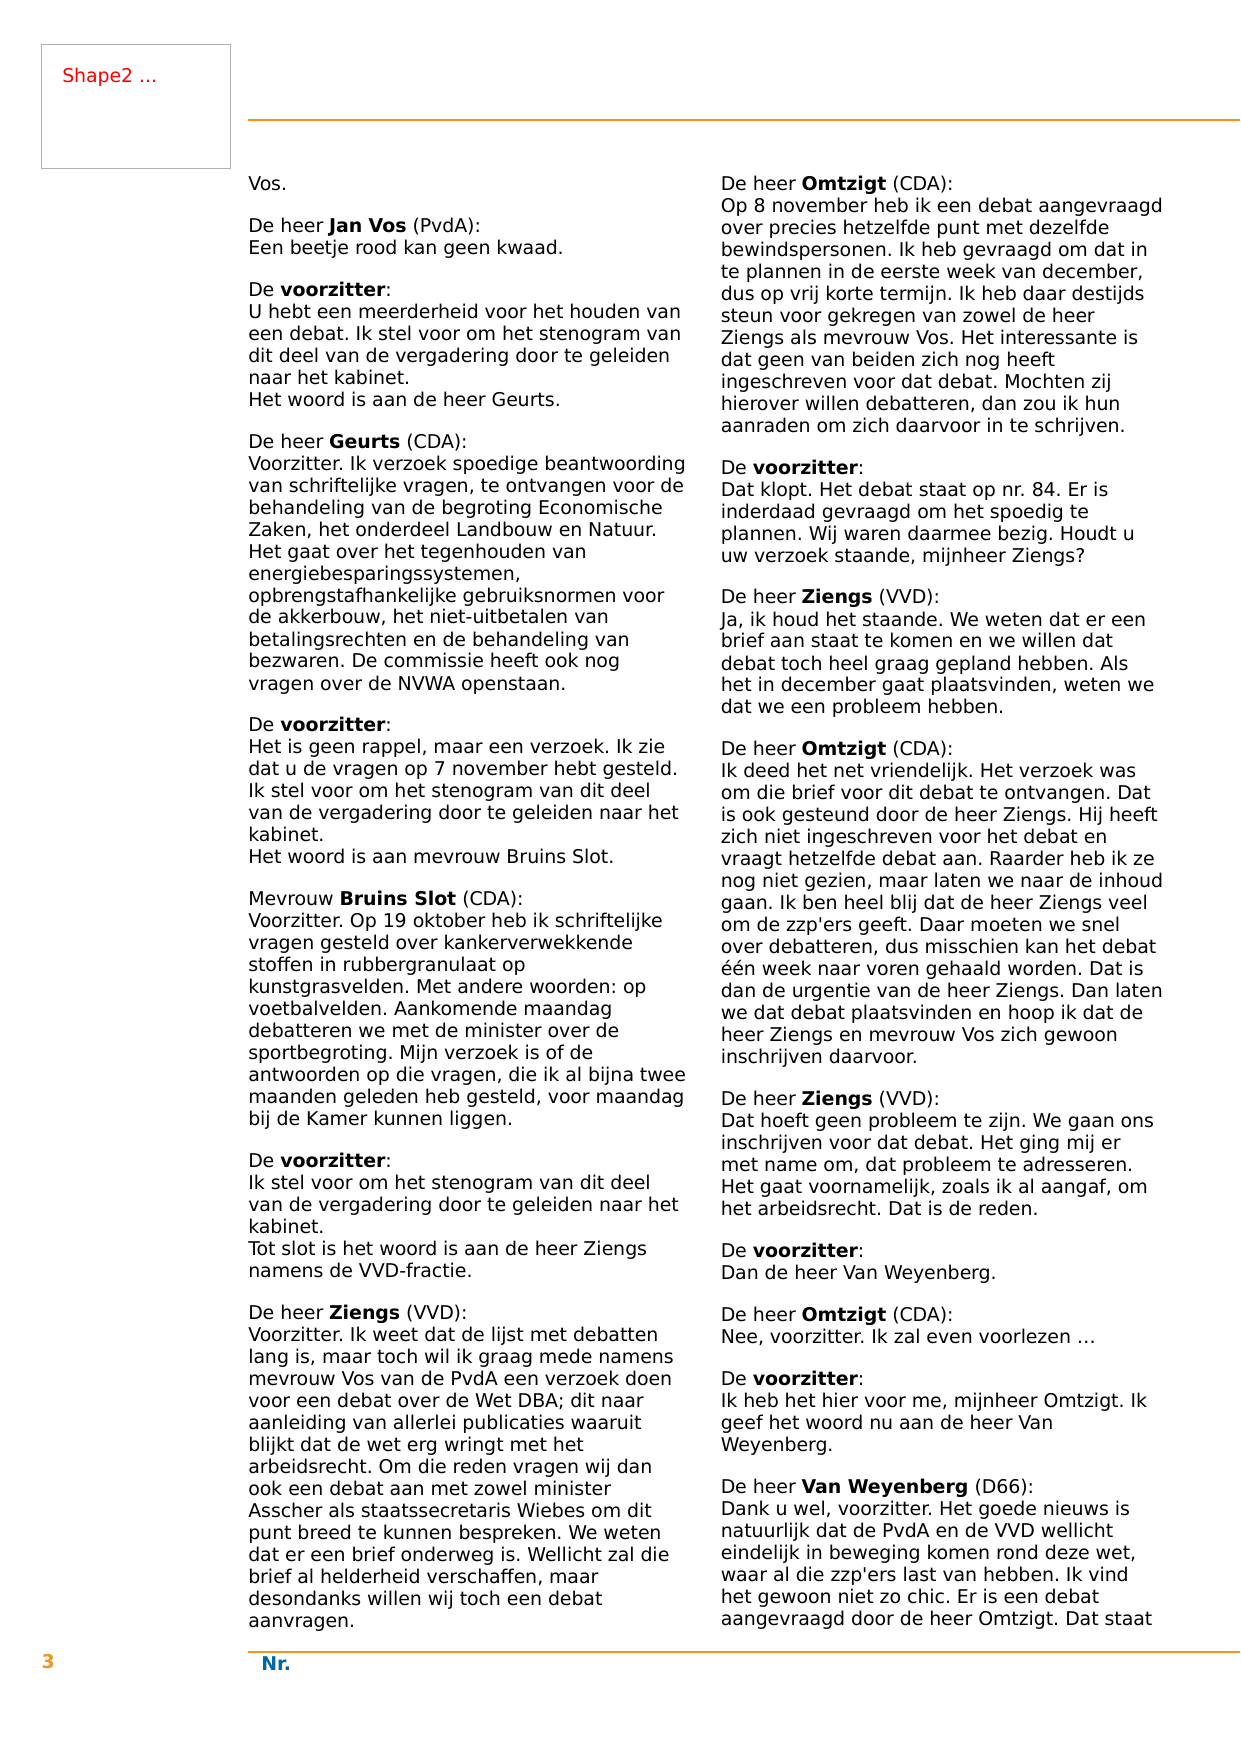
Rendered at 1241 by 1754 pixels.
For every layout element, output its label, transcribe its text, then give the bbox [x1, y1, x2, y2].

text Ik stel voor om het stenogram van dit deel van de vergadering door te geleiden naar het kabinet. [248, 1172, 691, 1238]
text De heer Omtzigt (CDA): [721, 1304, 1163, 1326]
text De heer Geurts (CDA): [248, 431, 691, 453]
text De voorzitter: [248, 279, 691, 301]
text Dan de heer Van Weyenberg. [721, 1262, 1163, 1284]
text Dat klopt. Het debat staat op nr. 84. Er is inderdaad gevraagd om het spoedig te plannen. Wij waren daarmee bezig. Houdt u uw verzoek staande, mijnheer Ziengs? [721, 478, 1163, 566]
text De voorzitter: [248, 714, 691, 736]
text Voorzitter. Ik verzoek spoedige beantwoording van schriftelijke vragen, te ontvangen voor de behandeling van de begroting Economische Zaken, het onderdeel Landbouw en Natuur. Het gaat over het tegenhouden van energiebesparingssystemen, opbrengstafhankelijke gebruiksnormen voor de akkerbouw, het niet-uitbetalen van betalingsrechten en de behandeling van bezwaren. De commissie heeft ook nog vragen over de NVWA openstaan. [248, 453, 691, 694]
text Op 8 november heb ik een debat aangevraagd over precies hetzelfde punt met dezelfde bewindspersonen. Ik heb gevraagd om dat in te plannen in de eerste week van december, dus op vrij korte termijn. Ik heb daar destijds steun voor gekregen van zowel de heer Ziengs als mevrouw Vos. Het interessante is dat geen van beiden zich nog heeft ingeschreven voor dat debat. Mochten zij hierover willen debatteren, dan zou ik hun aanraden om zich daarvoor in te schrijven. [721, 195, 1163, 437]
text De voorzitter: [721, 457, 1163, 478]
text De voorzitter: [721, 1240, 1163, 1262]
text Ik deed het net vriendelijk. Het verzoek was om die brief voor dit debat te ontvangen. Dat is ook gesteund door de heer Ziengs. Hij heeft zich niet ingeschreven voor het debat en vraagt hetzelfde debat aan. Raarder heb ik ze nog niet gezien, maar laten we naar de inhoud gaan. Ik ben heel blij dat de heer Ziengs veel om de zzp'ers geeft. Daar moeten we snel over debatteren, dus misschien kan het debat één week naar voren gehaald worden. Dat is dan de urgentie van de heer Ziengs. Dan laten we dat debat plaatsvinden en hoop ik dat de heer Ziengs en mevrouw Vos zich gewoon inschrijven daarvoor. [721, 760, 1163, 1068]
text Voorzitter. Ik weet dat de lijst met debatten lang is, maar toch wil ik graag mede namens mevrouw Vos van de PvdA een verzoek doen voor een debat over de Wet DBA; dit naar aanleiding van allerlei publicaties waaruit blijkt dat de wet erg wringt met het arbeidsrecht. Om die reden vragen wij dan ook een debat aan met zowel minister Asscher als staatssecretaris Wiebes om dit punt breed te kunnen bespreken. We weten dat er een brief onderweg is. Wellicht zal die brief al helderheid verschaffen, maar desondanks willen wij toch een debat aanvragen. [248, 1324, 691, 1632]
text De heer Omtzigt (CDA): [721, 738, 1163, 760]
text De voorzitter: [248, 1150, 691, 1172]
text De heer Ziengs (VVD): [721, 1088, 1163, 1110]
text Het is geen rappel, maar een verzoek. Ik zie dat u de vragen op 7 november hebt gesteld. Ik stel voor om het stenogram van dit deel van de vergadering door te geleiden naar het kabinet. [248, 736, 691, 846]
text Mevrouw Bruins Slot (CDA): [248, 888, 691, 910]
text Een beetje rood kan geen kwaad. [248, 237, 691, 259]
text Ik heb het hier voor me, mijnheer Omtzigt. Ik geef het woord nu aan de heer Van Weyenberg. [721, 1390, 1163, 1456]
text Voorzitter. Op 19 oktober heb ik schriftelijke vragen gesteld over kankerverwekkende stoffen in rubbergranulaat op kunstgrasvelden. Met andere woorden: op voetbalvelden. Aankomende maandag debatteren we met de minister over de sportbegroting. Mijn verzoek is of de antwoorden op die vragen, die ik al bijna twee maanden geleden heb gesteld, voor maandag bij de Kamer kunnen liggen. [248, 910, 691, 1130]
text Ja, ik houd het staande. We weten dat er een brief aan staat te komen en we willen dat debat toch heel graag gepland hebben. Als het in december gaat plaatsvinden, weten we dat we een probleem hebben. [721, 608, 1163, 718]
text De heer Omtzigt (CDA): [721, 173, 1163, 195]
text Nee, voorzitter. Ik zal even voorlezen … [721, 1326, 1163, 1348]
text De heer Van Weyenberg (D66): [721, 1476, 1163, 1498]
text Vos. [248, 173, 691, 195]
text De heer Ziengs (VVD): [721, 586, 1163, 608]
text Het woord is aan de heer Geurts. [248, 389, 691, 411]
text De voorzitter: [721, 1368, 1163, 1390]
text De heer Ziengs (VVD): [248, 1302, 691, 1324]
text Dat hoeft geen probleem te zijn. We gaan ons inschrijven voor dat debat. Het ging mij er met name om, dat probleem te adresseren. Het gaat voornamelijk, zoals ik al aangaf, om het arbeidsrecht. Dat is de reden. [721, 1110, 1163, 1220]
text Dank u wel, voorzitter. Het goede nieuws is natuurlijk dat de PvdA en de VVD wellicht eindelijk in beweging komen rond deze wet, waar al die zzp'ers last van hebben. Ik vind het gewoon niet zo chic. Er is een debat aangevraagd door de heer Omtzigt. Dat staat [721, 1498, 1163, 1629]
text U hebt een meerderheid voor het houden van een debat. Ik stel voor om het stenogram van dit deel van de vergadering door te geleiden naar het kabinet. [248, 301, 691, 389]
text De heer Jan Vos (PvdA): [248, 215, 691, 237]
text Tot slot is het woord is aan de heer Ziengs namens de VVD-fractie. [248, 1238, 691, 1282]
text Het woord is aan mevrouw Bruins Slot. [248, 846, 691, 868]
